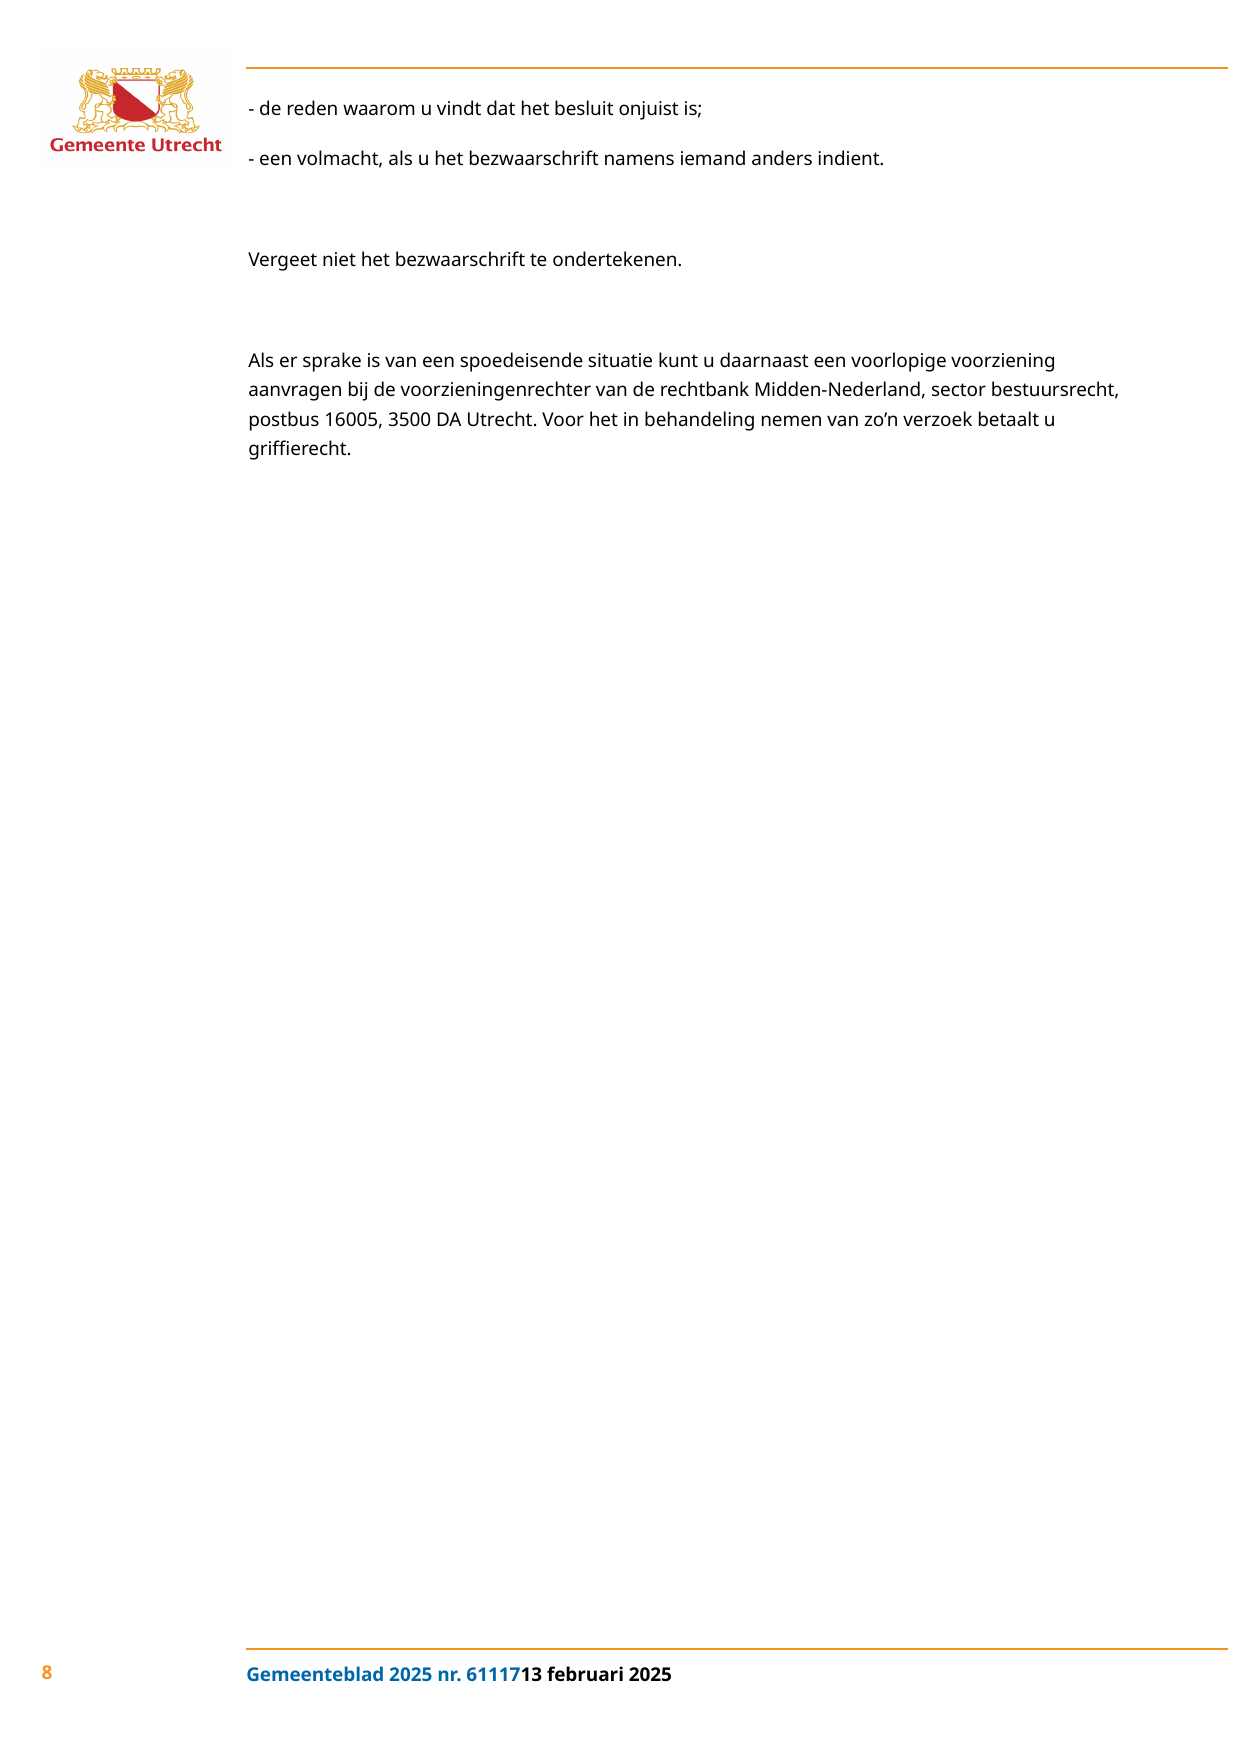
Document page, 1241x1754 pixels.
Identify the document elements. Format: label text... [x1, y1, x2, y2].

text Vergeet niet het bezwaarschrift te ondertekenen. [248, 246, 1152, 272]
text - de reden waarom u vindt dat het besluit onjuist is; [248, 95, 1152, 121]
text Als er sprake is van een spoedeisende situatie kunt u daarnaast een voorlopige voorziening aanvragen bij de voorzieningenrechter van de rechtbank Midden-Nederland, sector bestuursrecht, postbus 16005, 3500 DA Utrecht. Voor het in behandeling nemen van zo’n verzoek betaalt u griffierecht. [248, 347, 1152, 461]
picture [41, 47, 231, 172]
text - een volmacht, als u het bezwaarschrift namens iemand anders indient. [248, 145, 1152, 171]
